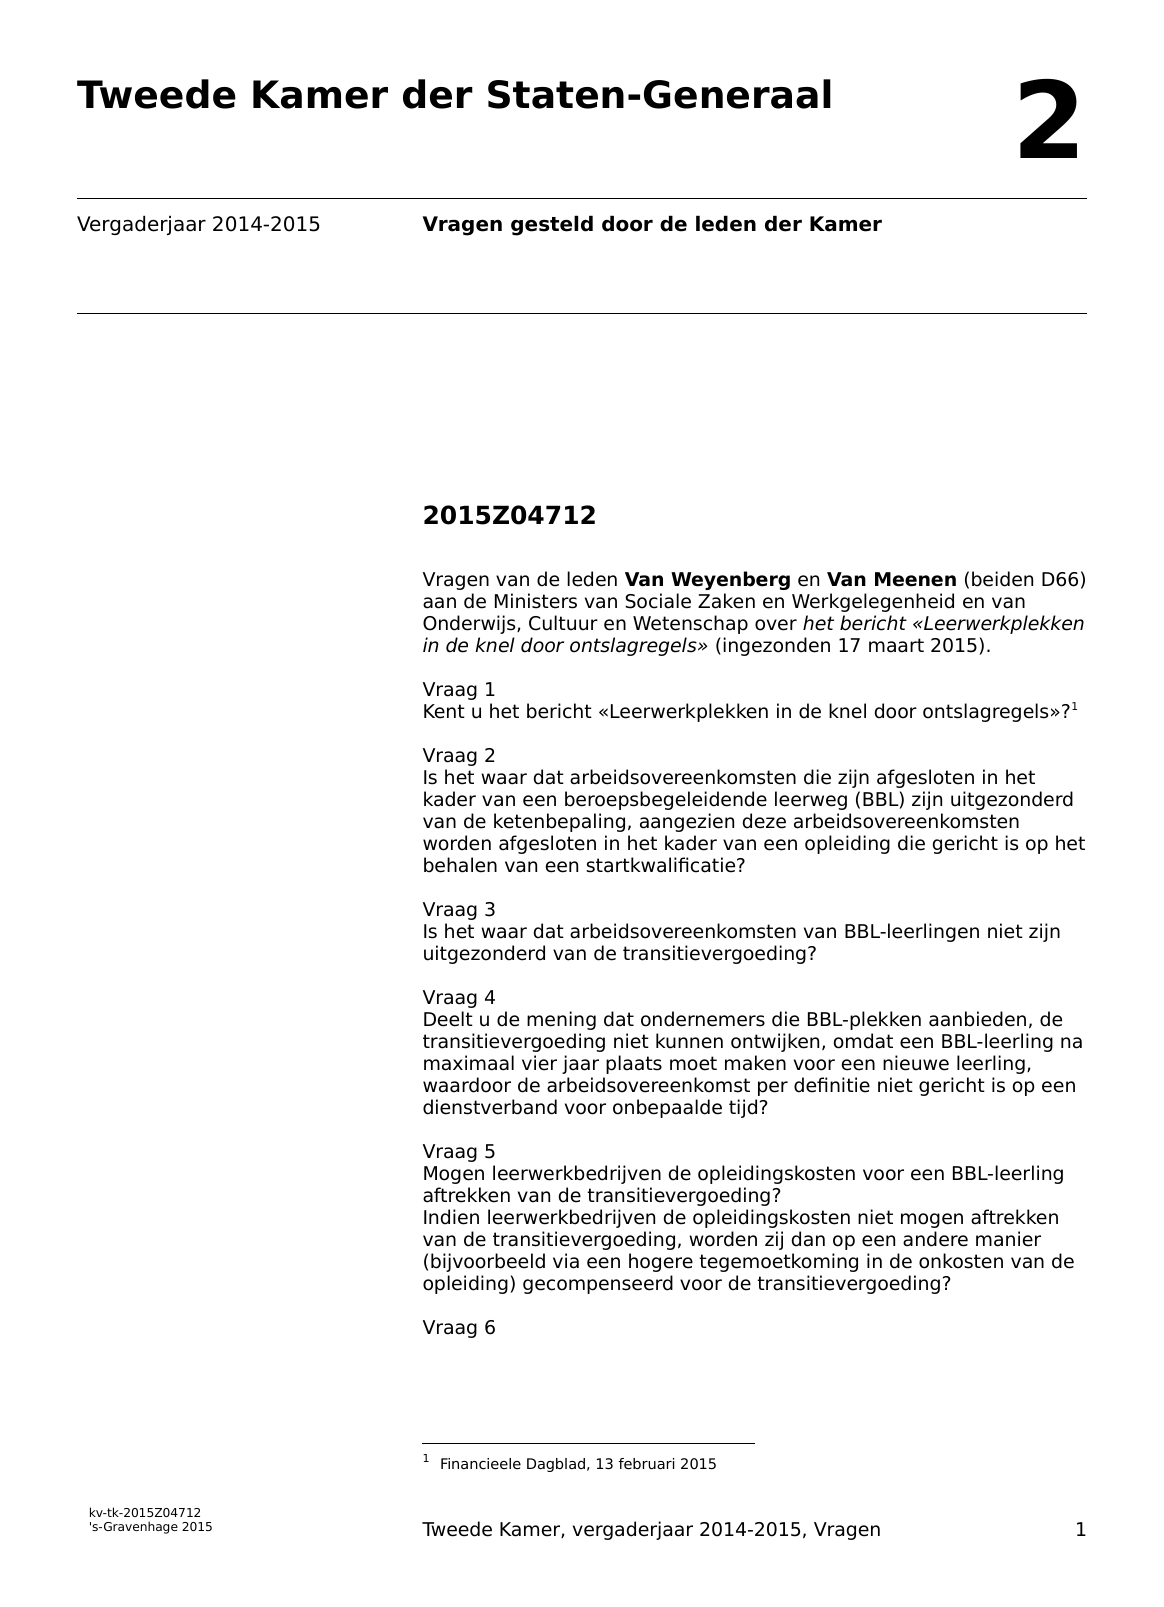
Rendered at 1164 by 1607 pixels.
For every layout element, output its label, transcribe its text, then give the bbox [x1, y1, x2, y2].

text Vraag 1 [422, 679, 1087, 701]
text Indien leerwerkbedrijven de opleidingskosten niet mogen aftrekken van de transitievergoeding, worden zij dan op een andere manier (bijvoorbeeld via een hogere tegemoetkoming in de onkosten van de opleiding) gecompenseerd voor de transitievergoeding? [422, 1207, 1087, 1295]
text Vraag 3 [422, 899, 1087, 921]
text Is het waar dat arbeidsovereenkomsten die zijn afgesloten in het kader van een beroepsbegeleidende leerweg (BBL) zijn uitgezonderd van de ketenbepaling, aangezien deze arbeidsovereenkomsten worden afgesloten in het kader van een opleiding die gericht is op het behalen van een startkwalificatie? [422, 767, 1087, 877]
text Is het waar dat arbeidsovereenkomsten van BBL-leerlingen niet zijn uitgezonderd van de transitievergoeding? [422, 921, 1087, 965]
text Vraag 2 [422, 745, 1087, 767]
table_header Tweede Kamer der Staten-Generaal [77, 59, 886, 198]
text Vragen van de leden Van Weyenberg en Van Meenen (beiden D66) aan de Ministers van Sociale Zaken en Werkgelegenheid en van Onderwijs, Cultuur en Wetenschap over het bericht «Leerwerkplekken in de knel door ontslagregels» (ingezonden 17 maart 2015). [422, 569, 1087, 657]
text Deelt u de mening dat ondernemers die BBL-plekken aanbieden, de transitievergoeding niet kunnen ontwijken, omdat een BBL-leerling na maximaal vier jaar plaats moet maken voor een nieuwe leerling, waardoor de arbeidsovereenkomst per definitie niet gericht is op een dienstverband voor onbepaalde tijd? [422, 1009, 1087, 1119]
table_header 2 [886, 59, 1087, 198]
text Vraag 5 [422, 1141, 1087, 1163]
text Vraag 4 [422, 987, 1087, 1009]
text 2015Z04712 [422, 501, 1087, 531]
text Financieele Dagblad, 13 februari 2015 [422, 1452, 1087, 1474]
text Mogen leerwerkbedrijven de opleidingskosten voor een BBL-leerling aftrekken van de transitievergoeding? [422, 1163, 1087, 1207]
text kv-tk-2015Z04712 [88, 1506, 323, 1520]
table_cell Vergaderjaar 2014-2015 [77, 199, 422, 313]
text Kent u het bericht «Leerwerkplekken in de knel door ontslagregels»? [422, 701, 1087, 723]
text Vraag 6 [422, 1317, 1087, 1339]
text 's-Gravenhage 2015 [88, 1520, 323, 1534]
table_cell Vragen gesteld door de leden der Kamer [422, 199, 1087, 313]
